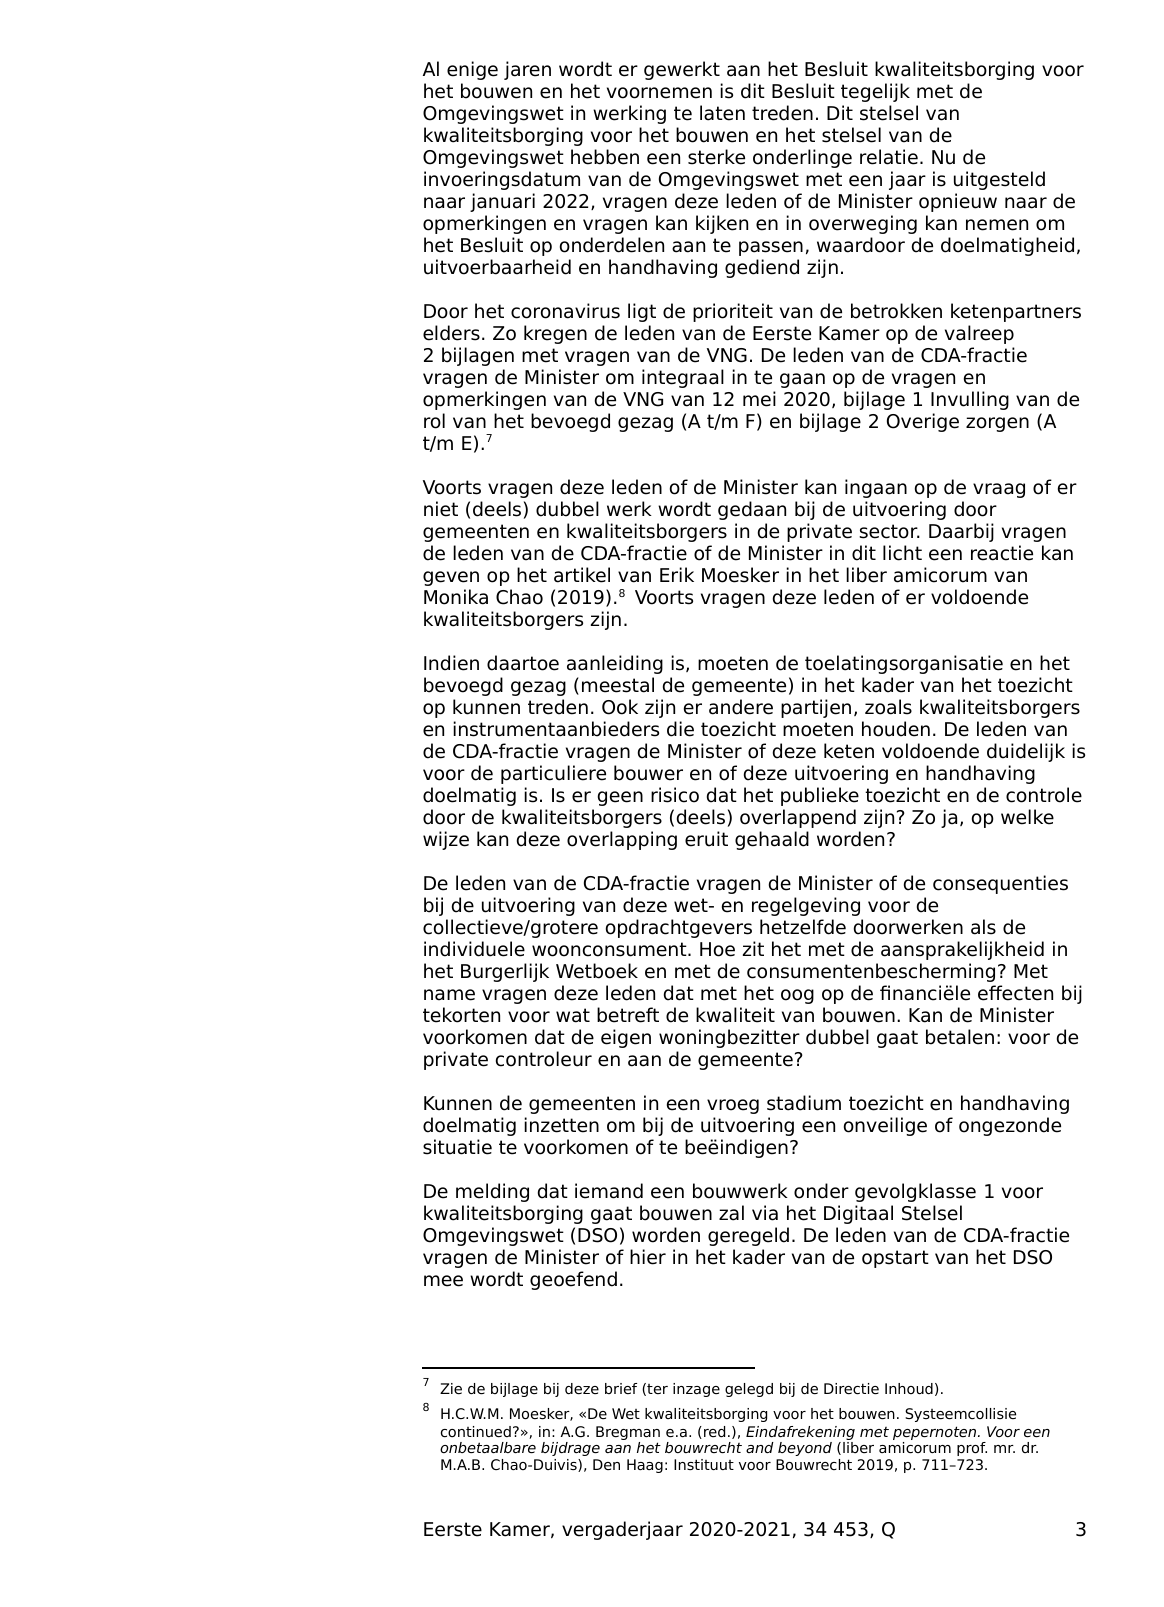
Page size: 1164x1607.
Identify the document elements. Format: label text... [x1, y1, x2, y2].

text De leden van de CDA-fractie vragen de Minister of de consequenties bij de uitvoering van deze wet- en regelgeving voor de collectieve/grotere opdrachtgevers hetzelfde doorwerken als de individuele woonconsument. Hoe zit het met de aansprakelijkheid in het Burgerlijk Wetboek en met de consumentenbescherming? Met name vragen deze leden dat met het oog op de financiële effecten bij tekorten voor wat betreft de kwaliteit van bouwen. Kan de Minister voorkomen dat de eigen woningbezitter dubbel gaat betalen: voor de private controleur en aan de gemeente? [422, 873, 1087, 1071]
text Al enige jaren wordt er gewerkt aan het Besluit kwaliteitsborging voor het bouwen en het voornemen is dit Besluit tegelijk met de Omgevingswet in werking te laten treden. Dit stelsel van kwaliteitsborging voor het bouwen en het stelsel van de Omgevingswet hebben een sterke onderlinge relatie. Nu de invoeringsdatum van de Omgevingswet met een jaar is uitgesteld naar januari 2022, vragen deze leden of de Minister opnieuw naar de opmerkingen en vragen kan kijken en in overweging kan nemen om het Besluit op onderdelen aan te passen, waardoor de doelmatigheid, uitvoerbaarheid en handhaving gediend zijn. [422, 59, 1087, 279]
text Voorts vragen deze leden of de Minister kan ingaan op de vraag of er niet (deels) dubbel werk wordt gedaan bij de uitvoering door gemeenten en kwaliteitsborgers in de private sector. Daarbij vragen de leden van de CDA-fractie of de Minister in dit licht een reactie kan geven op het artikel van Erik Moesker in het liber amicorum van Monika Chao (2019). Voorts vragen deze leden of er voldoende kwaliteitsborgers zijn. [422, 477, 1087, 631]
text Zie de bijlage bij deze brief (ter inzage gelegd bij de Directie Inhoud). [422, 1377, 1087, 1399]
text H.C.W.M. Moesker, «De Wet kwaliteitsborging voor het bouwen. Systeemcollisie continued?», in: A.G. Bregman e.a. (red.), Eindafrekening met pepernoten. Voor een onbetaalbare bijdrage aan het bouwrecht and beyond (liber amicorum prof. mr. dr. M.A.B. Chao-Duivis), Den Haag: Instituut voor Bouwrecht 2019, p. 711–723. [422, 1402, 1087, 1474]
text Kunnen de gemeenten in een vroeg stadium toezicht en handhaving doelmatig inzetten om bij de uitvoering een onveilige of ongezonde situatie te voorkomen of te beëindigen? [422, 1093, 1087, 1159]
text De melding dat iemand een bouwwerk onder gevolgklasse 1 voor kwaliteitsborging gaat bouwen zal via het Digitaal Stelsel Omgevingswet (DSO) worden geregeld. De leden van de CDA-fractie vragen de Minister of hier in het kader van de opstart van het DSO mee wordt geoefend. [422, 1181, 1087, 1291]
text Indien daartoe aanleiding is, moeten de toelatingsorganisatie en het bevoegd gezag (meestal de gemeente) in het kader van het toezicht op kunnen treden. Ook zijn er andere partijen, zoals kwaliteitsborgers en instrumentaanbieders die toezicht moeten houden. De leden van de CDA-fractie vragen de Minister of deze keten voldoende duidelijk is voor de particuliere bouwer en of deze uitvoering en handhaving doelmatig is. Is er geen risico dat het publieke toezicht en de controle door de kwaliteitsborgers (deels) overlappend zijn? Zo ja, op welke wijze kan deze overlapping eruit gehaald worden? [422, 653, 1087, 851]
text Door het coronavirus ligt de prioriteit van de betrokken ketenpartners elders. Zo kregen de leden van de Eerste Kamer op de valreep 2 bijlagen met vragen van de VNG. De leden van de CDA-fractie vragen de Minister om integraal in te gaan op de vragen en opmerkingen van de VNG van 12 mei 2020, bijlage 1 Invulling van de rol van het bevoegd gezag (A t/m F) en bijlage 2 Overige zorgen (A t/m E). [422, 301, 1087, 455]
